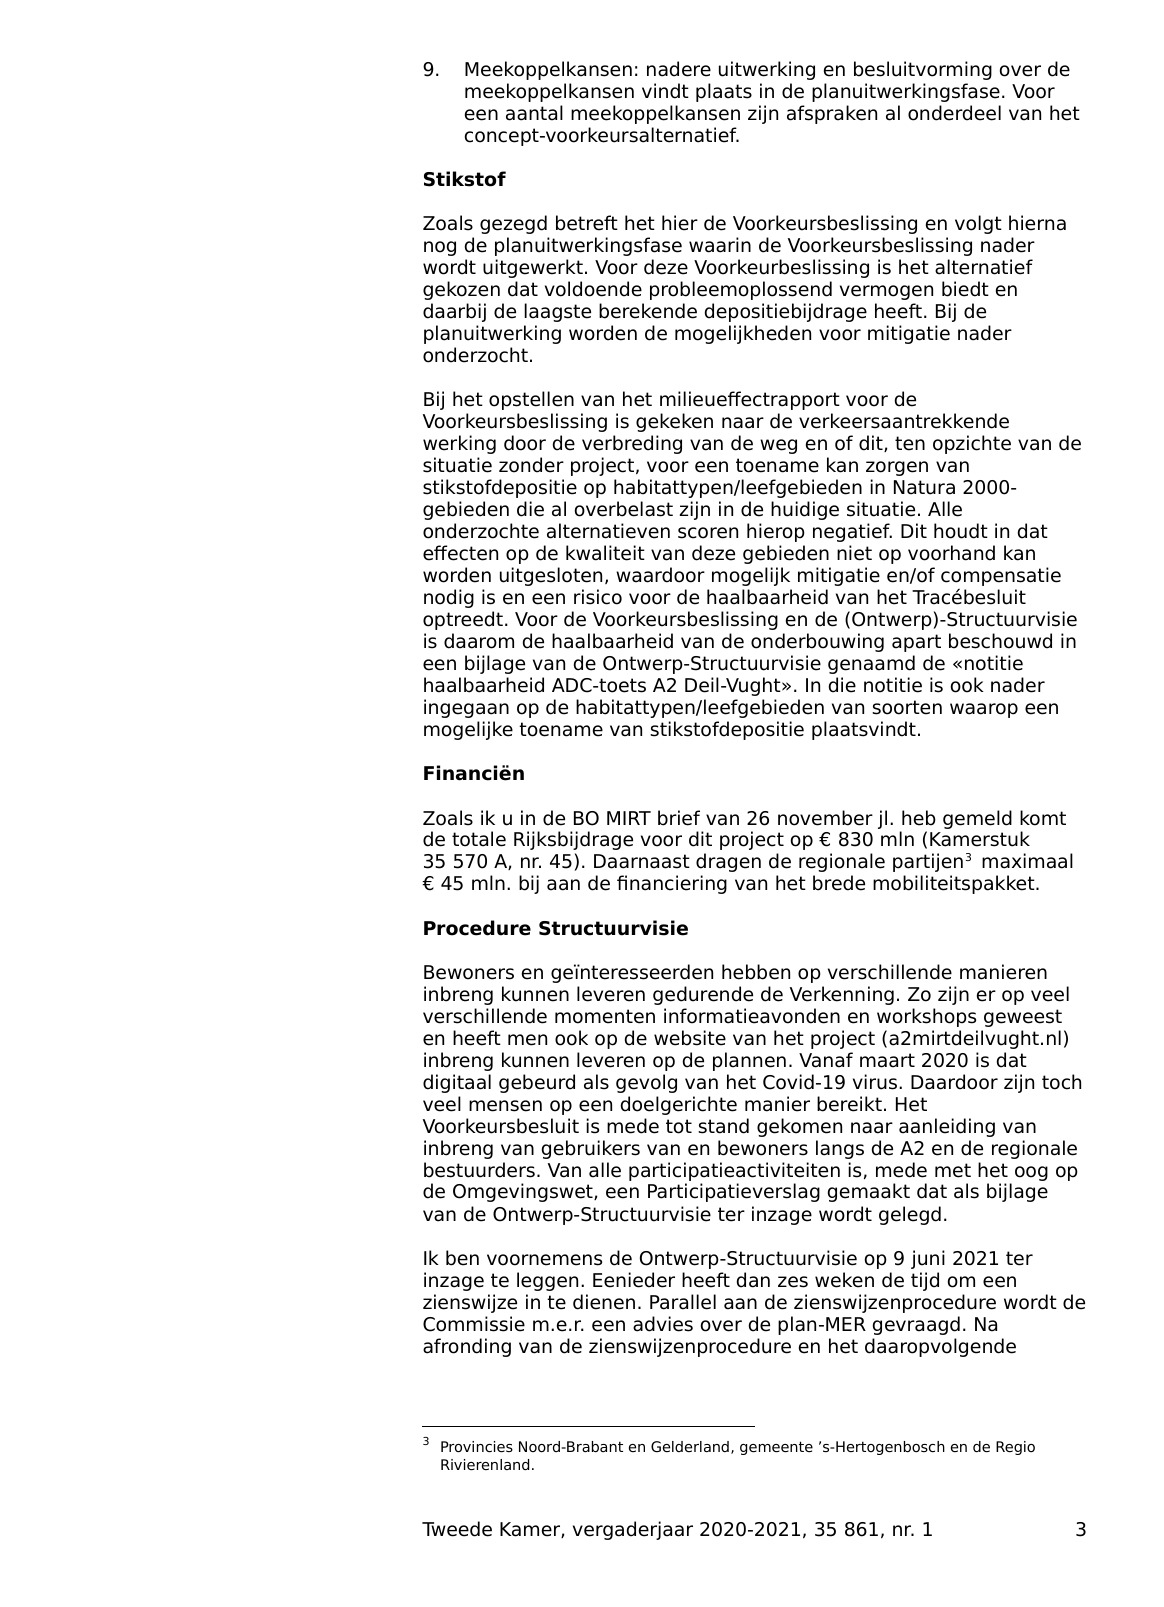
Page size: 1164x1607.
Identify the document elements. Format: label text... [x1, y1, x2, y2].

text Zoals ik u in de BO MIRT brief van 26 november jl. heb gemeld komt de totale Rijksbijdrage voor dit project op € 830 mln (Kamerstuk 35 570 A, nr. 45). Daarnaast dragen de regionale partijen maximaal € 45 mln. bij aan de financiering van het brede mobiliteitspakket. [422, 807, 1087, 895]
text Ik ben voornemens de Ontwerp-Structuurvisie op 9 juni 2021 ter inzage te leggen. Eenieder heeft dan zes weken de tijd om een zienswijze in te dienen. Parallel aan de zienswijzenprocedure wordt de Commissie m.e.r. een advies over de plan-MER gevraagd. Na afronding van de zienswijzenprocedure en het daaropvolgende [422, 1248, 1087, 1357]
text Bewoners en geïnteresseerden hebben op verschillende manieren inbreng kunnen leveren gedurende de Verkenning. Zo zijn er op veel verschillende momenten informatieavonden en workshops geweest en heeft men ook op de website van het project (a2mirtdeilvught.nl) inbreng kunnen leveren op de plannen. Vanaf maart 2020 is dat digitaal gebeurd als gevolg van het Covid-19 virus. Daardoor zijn toch veel mensen op een doelgerichte manier bereikt. Het Voorkeursbesluit is mede tot stand gekomen naar aanleiding van inbreng van gebruikers van en bewoners langs de A2 en de regionale bestuurders. Van alle participatieactiviteiten is, mede met het oog op de Omgevingswet, een Participatieverslag gemaakt dat als bijlage van de Ontwerp-Structuurvisie ter inzage wordt gelegd. [422, 962, 1087, 1225]
subtitle Stikstof [422, 169, 1087, 191]
text Bij het opstellen van het milieueffectrapport voor de Voorkeursbeslissing is gekeken naar de verkeersaantrekkende werking door de verbreding van de weg en of dit, ten opzichte van de situatie zonder project, voor een toename kan zorgen van stikstofdepositie op habitattypen/leefgebieden in Natura 2000-gebieden die al overbelast zijn in de huidige situatie. Alle onderzochte alternatieven scoren hierop negatief. Dit houdt in dat effecten op de kwaliteit van deze gebieden niet op voorhand kan worden uitgesloten, waardoor mogelijk mitigatie en/of compensatie nodig is en een risico voor de haalbaarheid van het Tracébesluit optreedt. Voor de Voorkeursbeslissing en de (Ontwerp)-Structuurvisie is daarom de haalbaarheid van de onderbouwing apart beschouwd in een bijlage van de Ontwerp-Structuurvisie genaamd de «notitie haalbaarheid ADC-toets A2 Deil-Vught». In die notitie is ook nader ingegaan op de habitattypen/leefgebieden van soorten waarop een mogelijke toename van stikstofdepositie plaatsvindt. [422, 389, 1087, 741]
text Zoals gezegd betreft het hier de Voorkeursbeslissing en volgt hierna nog de planuitwerkingsfase waarin de Voorkeursbeslissing nader wordt uitgewerkt. Voor deze Voorkeurbeslissing is het alternatief gekozen dat voldoende probleemoplossend vermogen biedt en daarbij de laagste berekende depositiebijdrage heeft. Bij de planuitwerking worden de mogelijkheden voor mitigatie nader onderzocht. [422, 213, 1087, 367]
subtitle Procedure Structuurvisie [422, 917, 1087, 939]
text Provincies Noord-Brabant en Gelderland, gemeente ’s-Hertogenbosch en de Regio Rivierenland. [422, 1435, 1087, 1474]
subtitle Financiën [422, 763, 1087, 785]
text 9. Meekoppelkansen: nadere uitwerking en besluitvorming over de meekoppelkansen vindt plaats in de planuitwerkingsfase. Voor een aantal meekoppelkansen zijn afspraken al onderdeel van het concept-voorkeursalternatief. [422, 59, 1087, 147]
